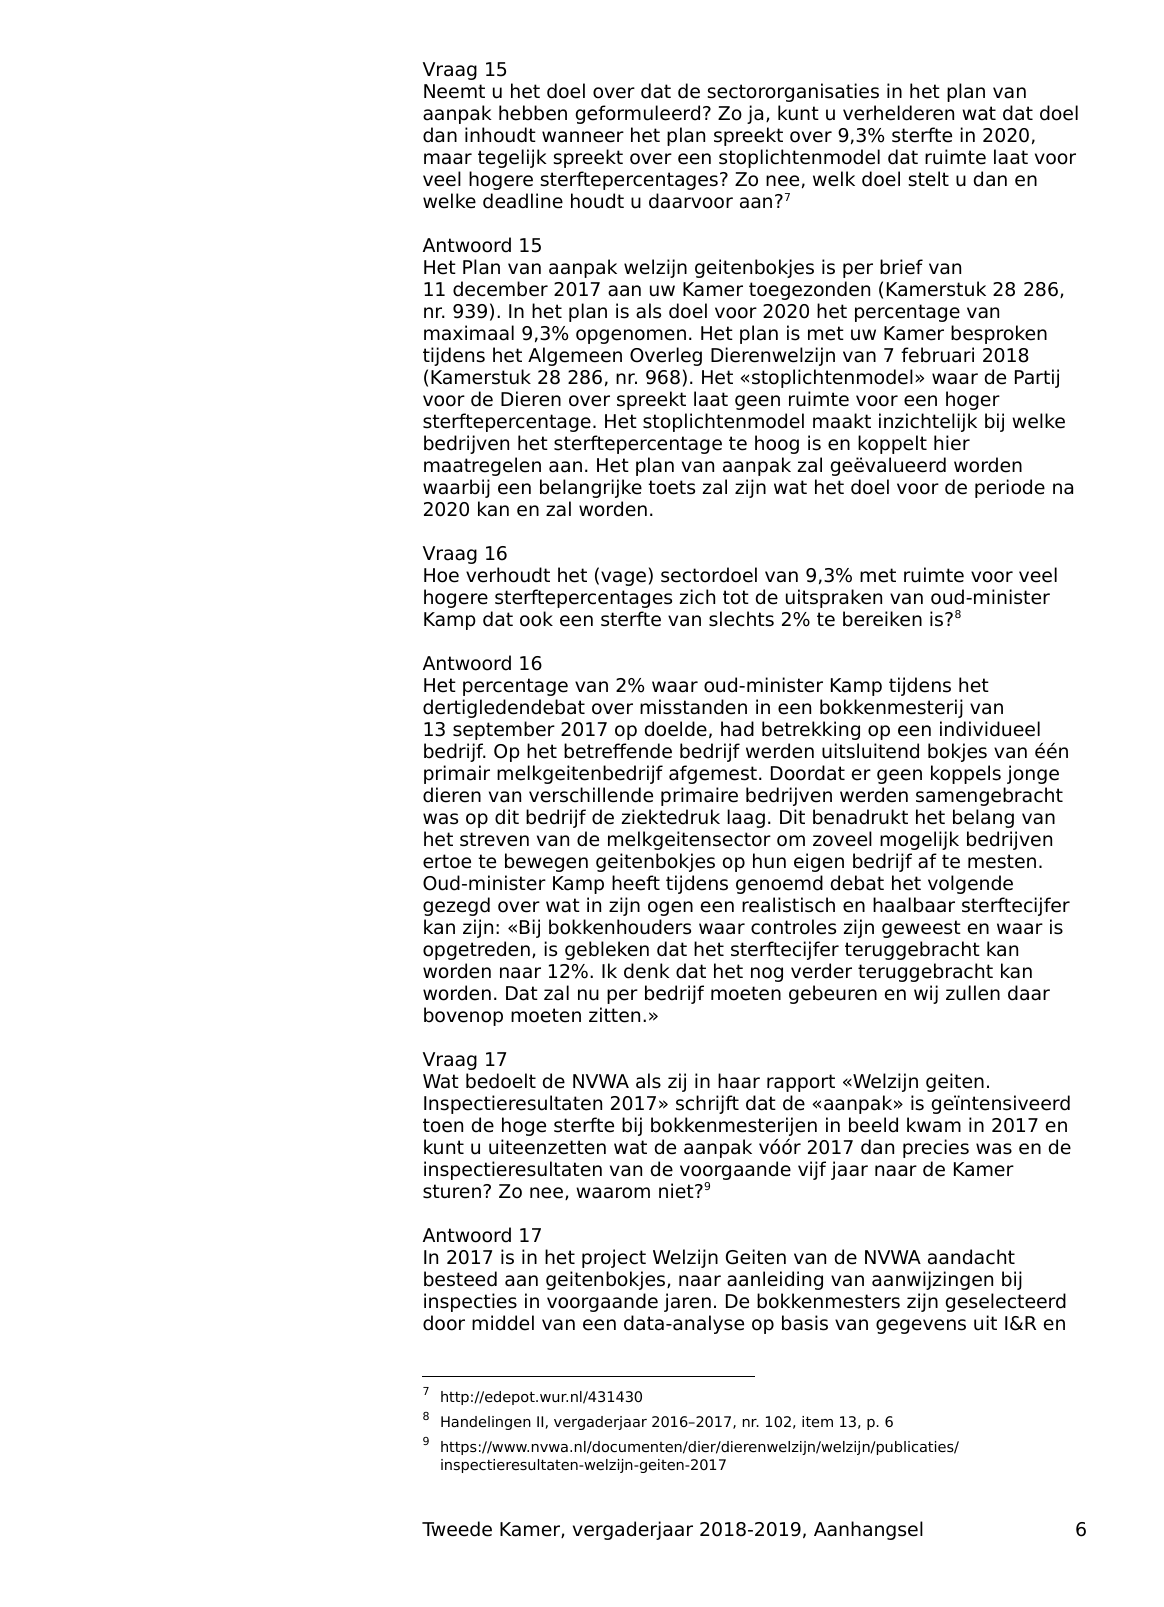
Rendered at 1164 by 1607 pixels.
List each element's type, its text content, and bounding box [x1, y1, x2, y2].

text Handelingen II, vergaderjaar 2016–2017, nr. 102, item 13, p. 6 [422, 1410, 1087, 1432]
text Hoe verhoudt het (vage) sectordoel van 9,3% met ruimte voor veel hogere sterftepercentages zich tot de uitspraken van oud-minister Kamp dat ook een sterfte van slechts 2% te bereiken is? [422, 565, 1087, 631]
text http://edepot.wur.nl/431430 [422, 1385, 1087, 1407]
text Vraag 15 [422, 59, 1087, 81]
text Vraag 17 [422, 1049, 1087, 1071]
text Antwoord 16 [422, 653, 1087, 675]
text Antwoord 17 [422, 1225, 1087, 1247]
text In 2017 is in het project Welzijn Geiten van de NVWA aandacht besteed aan geitenbokjes, naar aanleiding van aanwijzingen bij inspecties in voorgaande jaren. De bokkenmesters zijn geselecteerd door middel van een data-analyse op basis van gegevens uit I&R en [422, 1247, 1087, 1335]
text https://www.nvwa.nl/documenten/dier/dierenwelzijn/welzijn/publicaties/inspectieresultaten-welzijn-geiten-2017 [422, 1435, 1087, 1474]
text Wat bedoelt de NVWA als zij in haar rapport «Welzijn geiten. Inspectieresultaten 2017» schrijft dat de «aanpak» is geïntensiveerd toen de hoge sterfte bij bokkenmesterijen in beeld kwam in 2017 en kunt u uiteenzetten wat de aanpak vóór 2017 dan precies was en de inspectieresultaten van de voorgaande vijf jaar naar de Kamer sturen? Zo nee, waarom niet? [422, 1071, 1087, 1203]
text Het Plan van aanpak welzijn geitenbokjes is per brief van 11 december 2017 aan uw Kamer toegezonden (Kamerstuk 28 286, nr. 939). In het plan is als doel voor 2020 het percentage van maximaal 9,3% opgenomen. Het plan is met uw Kamer besproken tijdens het Algemeen Overleg Dierenwelzijn van 7 februari 2018 (Kamerstuk 28 286, nr. 968). Het «stoplichtenmodel» waar de Partij voor de Dieren over spreekt laat geen ruimte voor een hoger sterftepercentage. Het stoplichtenmodel maakt inzichtelijk bij welke bedrijven het sterftepercentage te hoog is en koppelt hier maatregelen aan. Het plan van aanpak zal geëvalueerd worden waarbij een belangrijke toets zal zijn wat het doel voor de periode na 2020 kan en zal worden. [422, 257, 1087, 521]
text Neemt u het doel over dat de sectororganisaties in het plan van aanpak hebben geformuleerd? Zo ja, kunt u verhelderen wat dat doel dan inhoudt wanneer het plan spreekt over 9,3% sterfte in 2020, maar tegelijk spreekt over een stoplichtenmodel dat ruimte laat voor veel hogere sterftepercentages? Zo nee, welk doel stelt u dan en welke deadline houdt u daarvoor aan? [422, 81, 1087, 213]
text Vraag 16 [422, 543, 1087, 565]
text Antwoord 15 [422, 235, 1087, 257]
text Oud-minister Kamp heeft tijdens genoemd debat het volgende gezegd over wat in zijn ogen een realistisch en haalbaar sterftecijfer kan zijn: «Bij bokkenhouders waar controles zijn geweest en waar is opgetreden, is gebleken dat het sterftecijfer teruggebracht kan worden naar 12%. Ik denk dat het nog verder teruggebracht kan worden. Dat zal nu per bedrijf moeten gebeuren en wij zullen daar bovenop moeten zitten.» [422, 873, 1087, 1027]
text Het percentage van 2% waar oud-minister Kamp tijdens het dertigledendebat over misstanden in een bokkenmesterij van 13 september 2017 op doelde, had betrekking op een individueel bedrijf. Op het betreffende bedrijf werden uitsluitend bokjes van één primair melkgeitenbedrijf afgemest. Doordat er geen koppels jonge dieren van verschillende primaire bedrijven werden samengebracht was op dit bedrijf de ziektedruk laag. Dit benadrukt het belang van het streven van de melkgeitensector om zoveel mogelijk bedrijven ertoe te bewegen geitenbokjes op hun eigen bedrijf af te mesten. [422, 675, 1087, 873]
